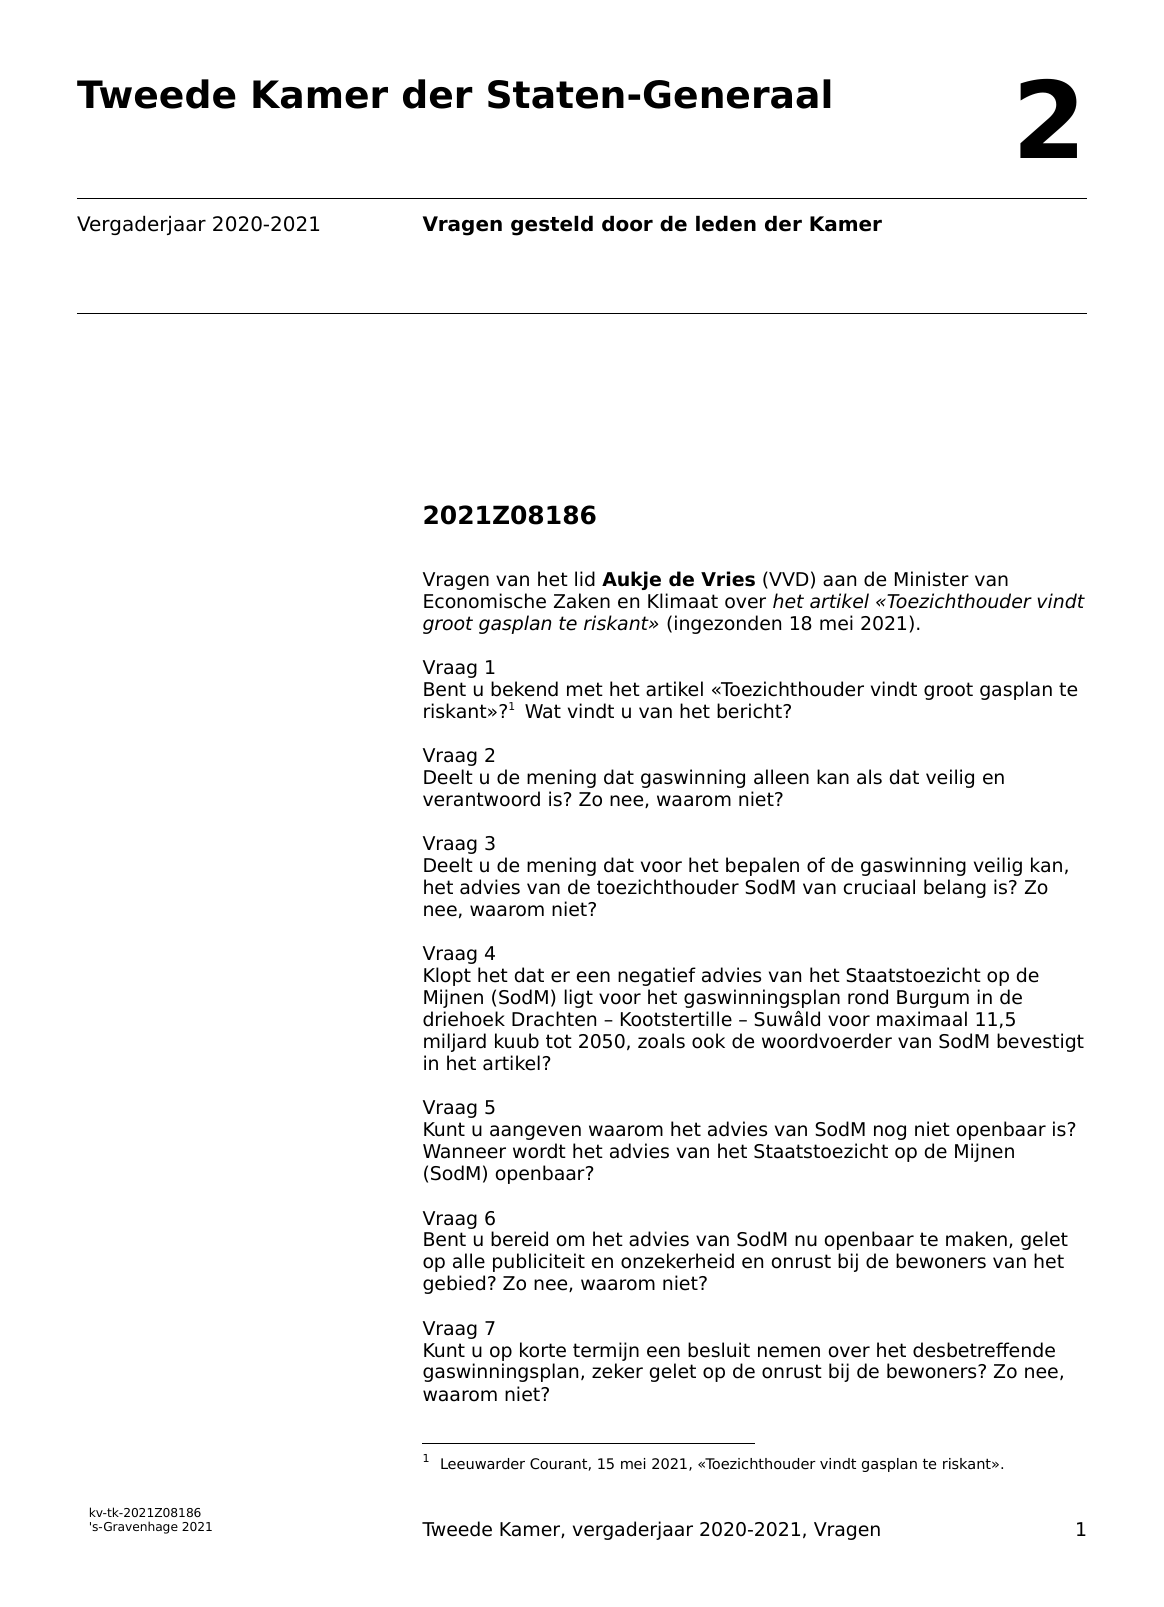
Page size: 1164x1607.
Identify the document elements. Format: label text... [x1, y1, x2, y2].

text Vraag 7 [422, 1317, 1087, 1339]
text kv-tk-2021Z08186 [88, 1506, 323, 1520]
text 2021Z08186 [422, 501, 1087, 531]
table_header 2 [886, 59, 1087, 198]
table_header Tweede Kamer der Staten-Generaal [77, 59, 886, 198]
text Kunt u aangeven waarom het advies van SodM nog niet openbaar is? Wanneer wordt het advies van het Staatstoezicht op de Mijnen (SodM) openbaar? [422, 1119, 1087, 1185]
table_cell Vragen gesteld door de leden der Kamer [422, 199, 1087, 313]
text 's-Gravenhage 2021 [88, 1520, 323, 1534]
text Deelt u de mening dat voor het bepalen of de gaswinning veilig kan, het advies van de toezichthouder SodM van cruciaal belang is? Zo nee, waarom niet? [422, 855, 1087, 921]
text Kunt u op korte termijn een besluit nemen over het desbetreffende gaswinningsplan, zeker gelet op de onrust bij de bewoners? Zo nee, waarom niet? [422, 1339, 1087, 1405]
text Leeuwarder Courant, 15 mei 2021, «Toezichthouder vindt gasplan te riskant». [422, 1452, 1087, 1474]
text Vraag 2 [422, 745, 1087, 767]
text Vraag 1 [422, 657, 1087, 679]
table_cell Vergaderjaar 2020-2021 [77, 199, 422, 313]
text Bent u bekend met het artikel «Toezichthouder vindt groot gasplan te riskant»? Wat vindt u van het bericht? [422, 679, 1087, 723]
text Vragen van het lid Aukje de Vries (VVD) aan de Minister van Economische Zaken en Klimaat over het artikel «Toezichthouder vindt groot gasplan te riskant» (ingezonden 18 mei 2021). [422, 569, 1087, 635]
text Vraag 6 [422, 1207, 1087, 1229]
text Bent u bereid om het advies van SodM nu openbaar te maken, gelet op alle publiciteit en onzekerheid en onrust bij de bewoners van het gebied? Zo nee, waarom niet? [422, 1229, 1087, 1295]
text Deelt u de mening dat gaswinning alleen kan als dat veilig en verantwoord is? Zo nee, waarom niet? [422, 767, 1087, 811]
text Vraag 5 [422, 1097, 1087, 1119]
text Klopt het dat er een negatief advies van het Staatstoezicht op de Mijnen (SodM) ligt voor het gaswinningsplan rond Burgum in de driehoek Drachten – Kootstertille – Suwâld voor maximaal 11,5 miljard kuub tot 2050, zoals ook de woordvoerder van SodM bevestigt in het artikel? [422, 965, 1087, 1075]
text Vraag 3 [422, 833, 1087, 855]
text Vraag 4 [422, 943, 1087, 965]
